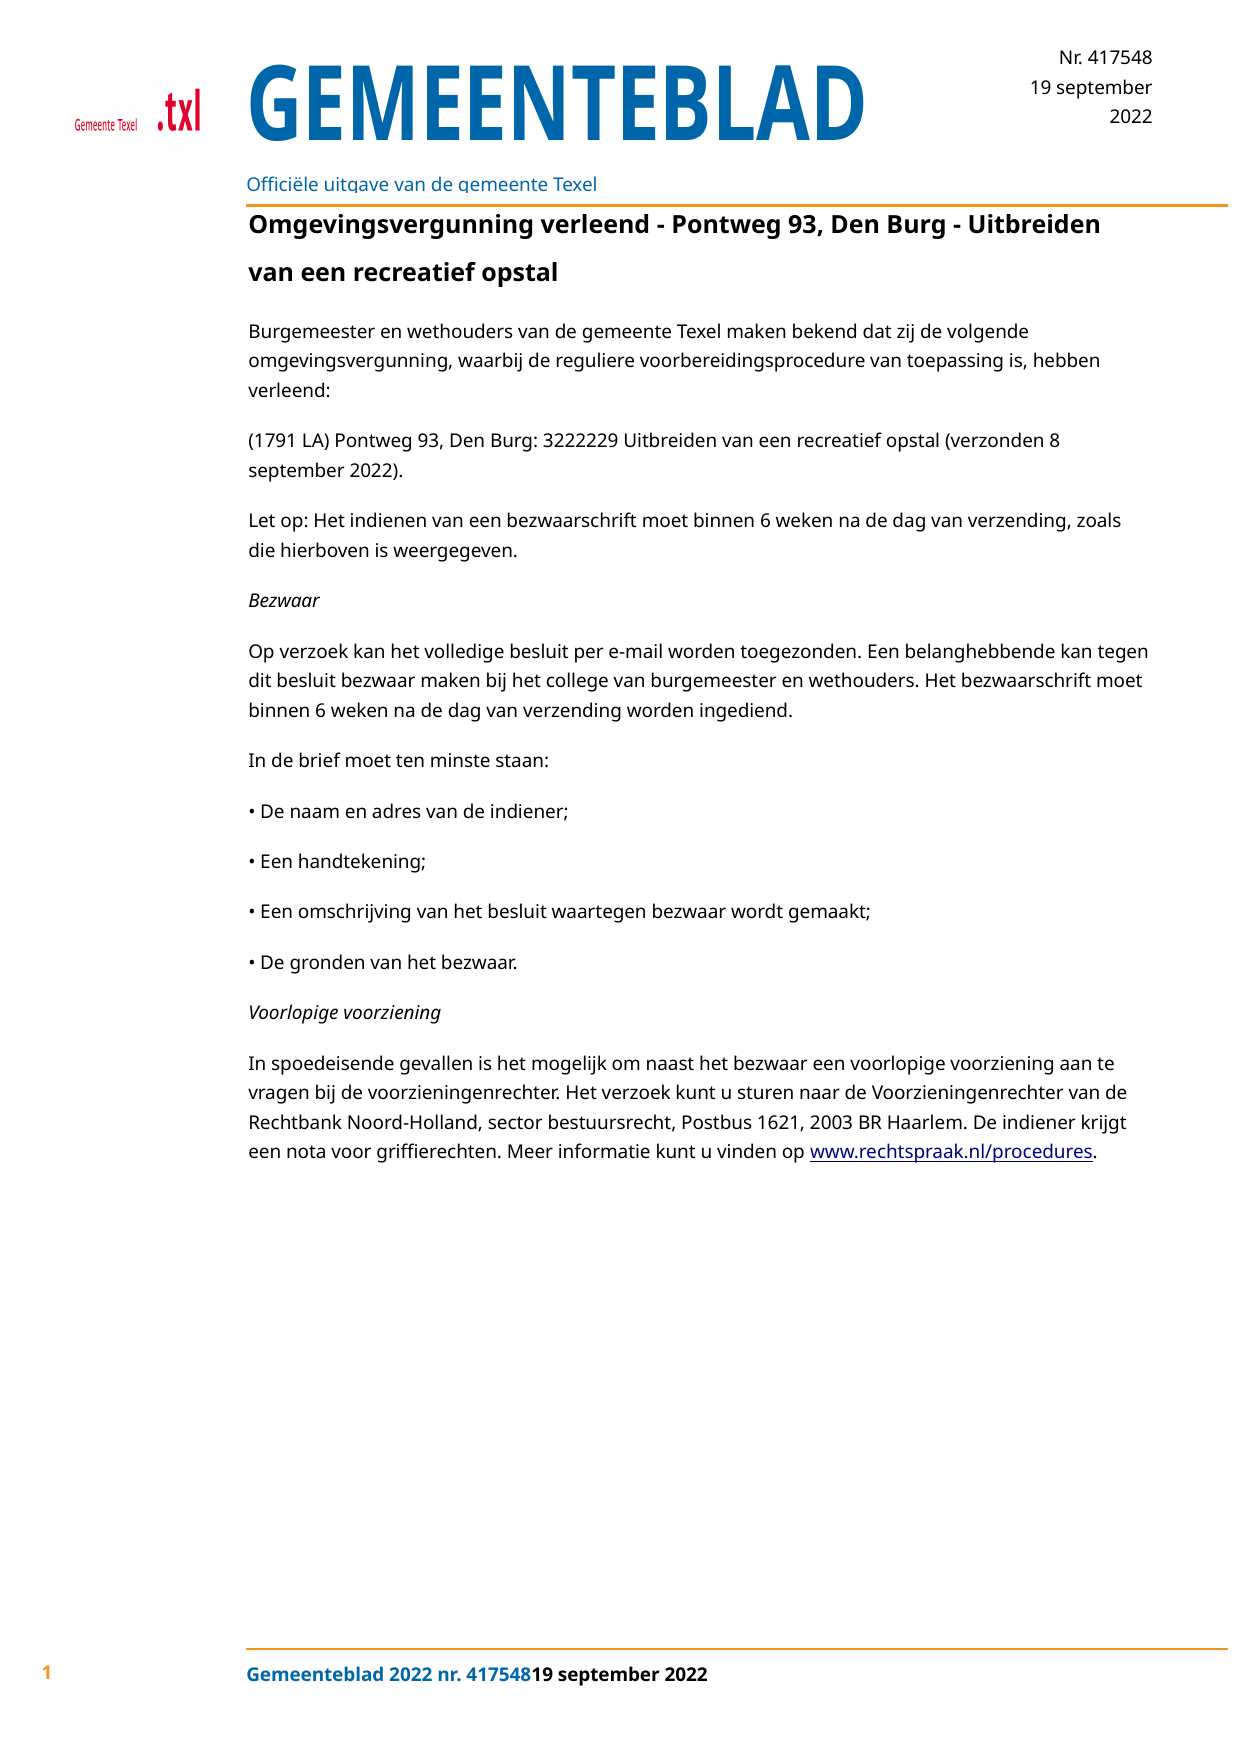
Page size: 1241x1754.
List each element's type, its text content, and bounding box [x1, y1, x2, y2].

text (1791 LA) Pontweg 93, Den Burg: 3222229 Uitbreiden van een recreatief opstal (verzonden 8 september 2022). [248, 427, 1152, 483]
text Burgemeester en wethouders van de gemeente Texel maken bekend dat zij de volgende omgevingsvergunning, waarbij de reguliere voorbereidingsprocedure van toepassing is, hebben verleend: [248, 318, 1152, 403]
text Bezwaar [248, 587, 1152, 613]
text In de brief moet ten minste staan: [248, 747, 1152, 773]
picture [41, 47, 231, 172]
text Voorlopige voorziening [248, 999, 1152, 1025]
text Omgevingsvergunning verleend - Pontweg 93, Den Burg - Uitbreiden van een recreatief opstal [248, 207, 1152, 288]
text • Een omschrijving van het besluit waartegen bezwaar wordt gemaakt; [248, 899, 1152, 924]
text In spoedeisende gevallen is het mogelijk om naast het bezwaar een voorlopige voorziening aan te vragen bij de voorzieningenrechter. Het verzoek kunt u sturen naar de Voorzieningenrechter van de Rechtbank Noord-Holland, sector bestuursrecht, Postbus 1621, 2003 BR Haarlem. De indiener krijgt een nota voor griffierechten. Meer informatie kunt u vinden op www.rechtspraak.nl/procedures. [248, 1050, 1152, 1164]
text Op verzoek kan het volledige besluit per e-mail worden toegezonden. Een belanghebbende kan tegen dit besluit bezwaar maken bij het college van burgemeester en wethouders. Het bezwaarschrift moet binnen 6 weken na de dag van verzending worden ingediend. [248, 638, 1152, 723]
text • De naam en adres van de indiener; [248, 798, 1152, 824]
text • Een handtekening; [248, 848, 1152, 874]
text • De gronden van het bezwaar. [248, 949, 1152, 975]
text Let op: Het indienen van een bezwaarschrift moet binnen 6 weken na de dag van verzending, zoals die hierboven is weergegeven. [248, 507, 1152, 563]
